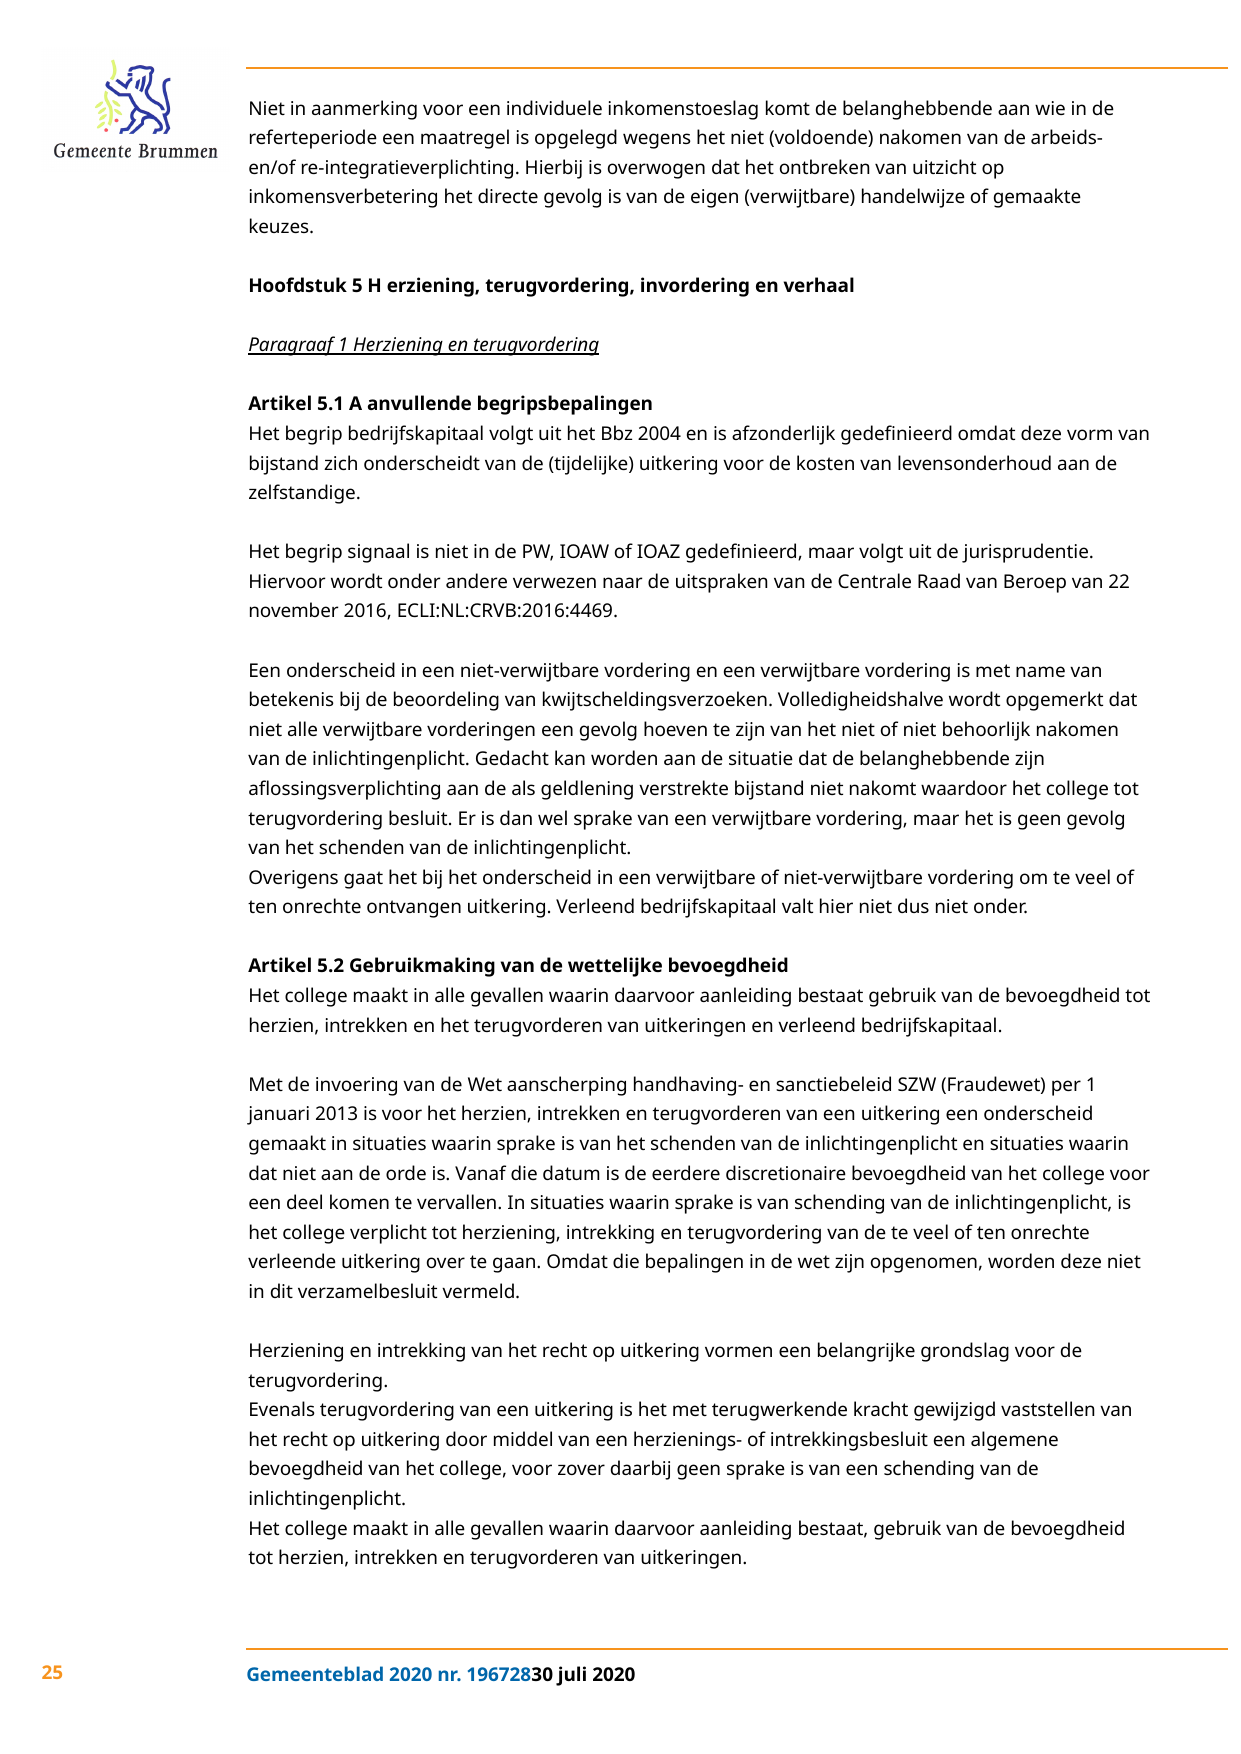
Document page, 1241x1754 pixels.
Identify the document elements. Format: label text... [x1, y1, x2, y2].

text Het college maakt in alle gevallen waarin daarvoor aanleiding bestaat, gebruik van de bevoegdheid tot herzien, intrekken en terugvorderen van uitkeringen. [248, 1515, 1152, 1570]
text Een onderscheid in een niet-verwijtbare vordering en een verwijtbare vordering is met name van betekenis bij de beoordeling van kwijtscheldingsverzoeken. Volledigheidshalve wordt opgemerkt dat niet alle verwijtbare vorderingen een gevolg hoeven te zijn van het niet of niet behoorlijk nakomen van de inlichtingenplicht. Gedacht kan worden aan de situatie dat de belanghebbende zijn aflossingsverplichting aan de als geldlening verstrekte bijstand niet nakomt waardoor het college tot terugvordering besluit. Er is dan wel sprake van een verwijtbare vordering, maar het is geen gevolg van het schenden van de inlichtingenplicht. [248, 657, 1152, 860]
picture [41, 47, 231, 172]
text Het begrip bedrijfskapitaal volgt uit het Bbz 2004 en is afzonderlijk gedefinieerd omdat deze vorm van bijstand zich onderscheidt van de (tijdelijke) uitkering voor de kosten van levensonderhoud aan de zelfstandige. [248, 420, 1152, 505]
text Artikel 5.2 Gebruikmaking van de wettelijke bevoegdheid [248, 953, 1152, 978]
text Paragraaf 1 Herziening en terugvordering [248, 331, 1152, 357]
text Het begrip signaal is niet in de PW, IOAW of IOAZ gedefinieerd, maar volgt uit de jurisprudentie. Hiervoor wordt onder andere verwezen naar de uitspraken van de Centrale Raad van Beroep van 22 november 2016, ECLI:NL:CRVB:2016:4469. [248, 538, 1152, 623]
text Met de invoering van de Wet aanscherping handhaving- en sanctiebeleid SZW (Fraudewet) per 1 januari 2013 is voor het herzien, intrekken en terugvorderen van een uitkering een onderscheid gemaakt in situaties waarin sprake is van het schenden van de inlichtingenplicht en situaties waarin dat niet aan de orde is. Vanaf die datum is de eerdere discretionaire bevoegdheid van het college voor een deel komen te vervallen. In situaties waarin sprake is van schending van de inlichtingenplicht, is het college verplicht tot herziening, intrekking en terugvordering van de te veel of ten onrechte verleende uitkering over te gaan. Omdat die bepalingen in de wet zijn opgenomen, worden deze niet in dit verzamelbesluit vermeld. [248, 1071, 1152, 1304]
text Evenals terugvordering van een uitkering is het met terugwerkende kracht gewijzigd vaststellen van het recht op uitkering door middel van een herzienings- of intrekkingsbesluit een algemene bevoegdheid van het college, voor zover daarbij geen sprake is van een schending van de inlichtingenplicht. [248, 1396, 1152, 1511]
text Overigens gaat het bij het onderscheid in een verwijtbare of niet-verwijtbare vordering om te veel of ten onrechte ontvangen uitkering. Verleend bedrijfskapitaal valt hier niet dus niet onder. [248, 864, 1152, 919]
text Hoofdstuk 5 H erziening, terugvordering, invordering en verhaal [248, 272, 1152, 298]
text Artikel 5.1 A anvullende begripsbepalingen [248, 391, 1152, 416]
text Niet in aanmerking voor een individuele inkomenstoeslag komt de belanghebbende aan wie in de referteperiode een maatregel is opgelegd wegens het niet (voldoende) nakomen van de arbeids- en/of re-integratieverplichting. Hierbij is overwogen dat het ontbreken van uitzicht op inkomensverbetering het directe gevolg is van de eigen (verwijtbare) handelwijze of gemaakte keuzes. [248, 95, 1152, 239]
text Het college maakt in alle gevallen waarin daarvoor aanleiding bestaat gebruik van de bevoegdheid tot herzien, intrekken en het terugvorderen van uitkeringen en verleend bedrijfskapitaal. [248, 982, 1152, 1038]
text Herziening en intrekking van het recht op uitkering vormen een belangrijke grondslag voor de terugvordering. [248, 1337, 1152, 1393]
